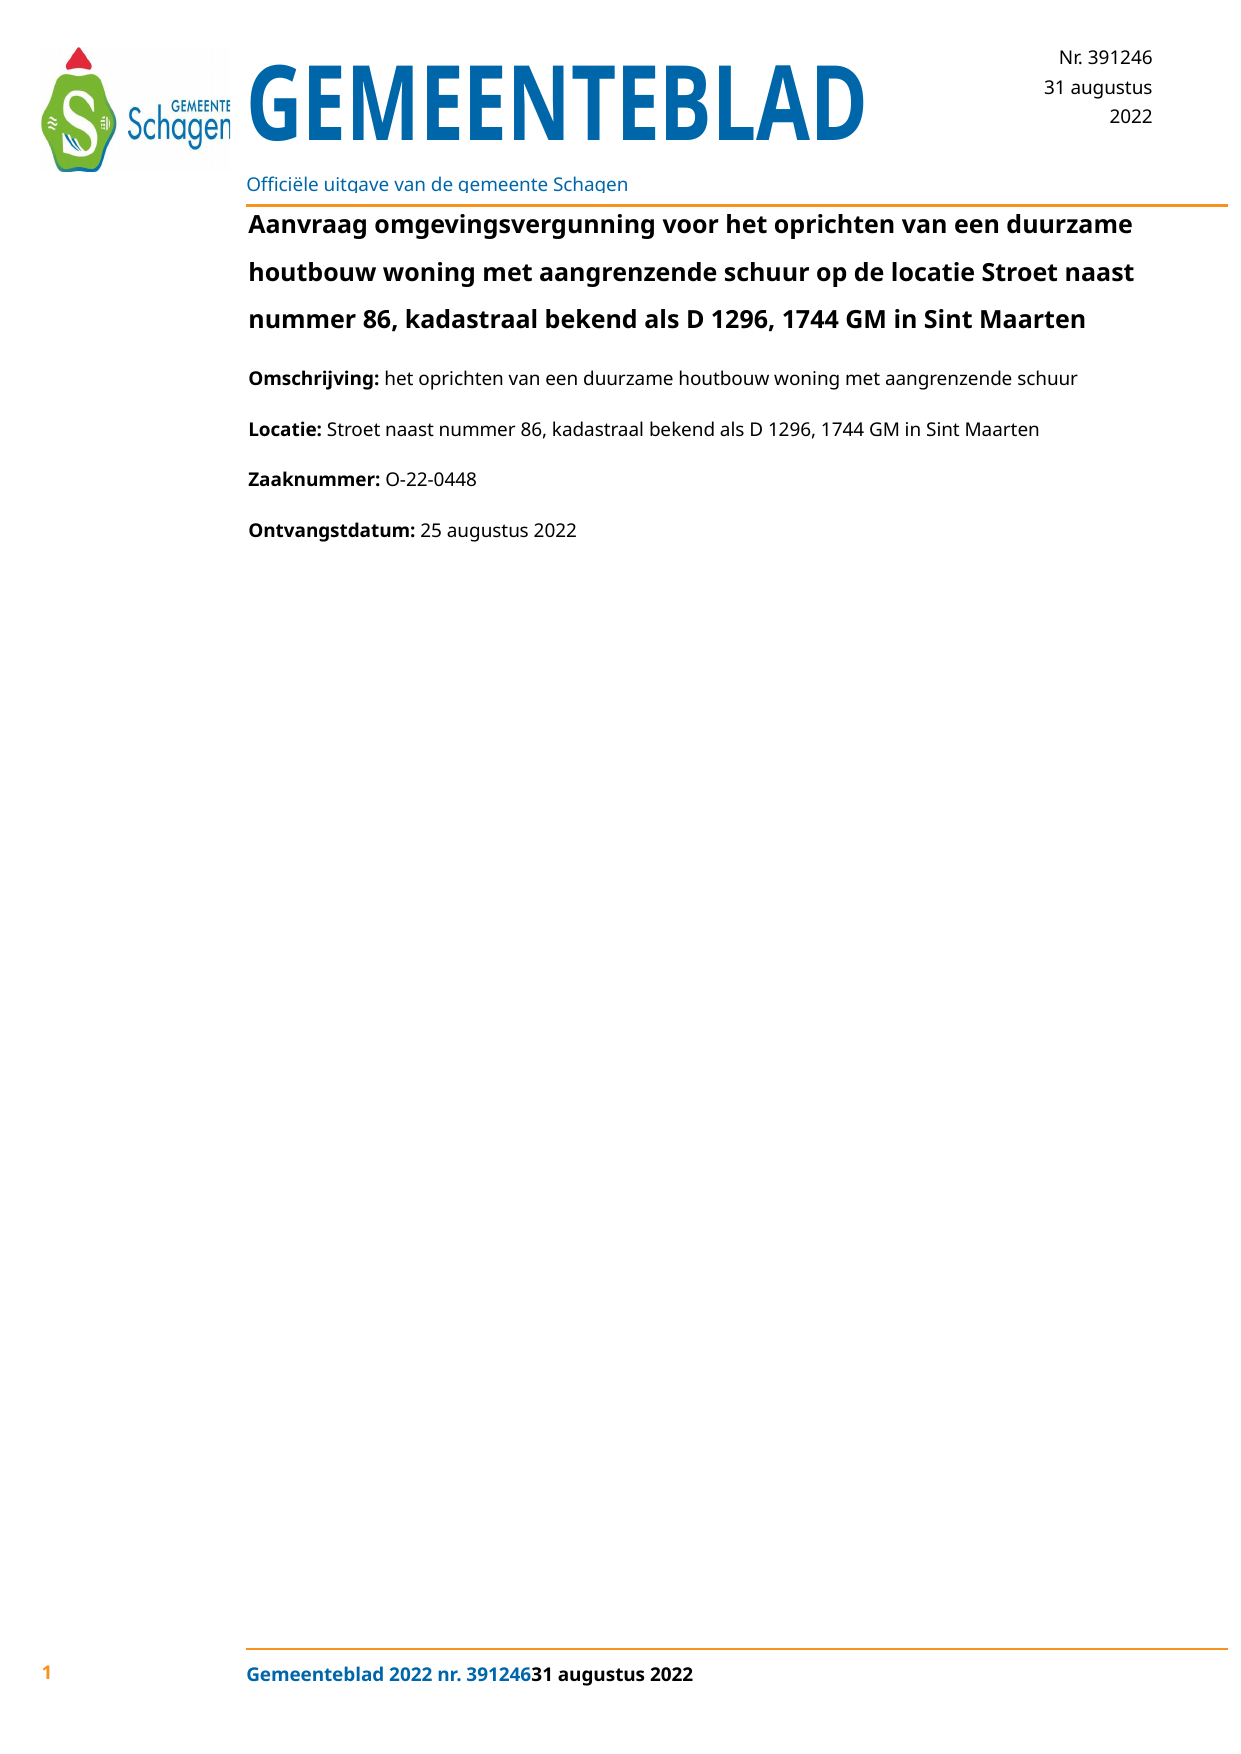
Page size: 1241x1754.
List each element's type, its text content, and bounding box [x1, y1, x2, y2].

picture [41, 47, 231, 172]
text Locatie: Stroet naast nummer 86, kadastraal bekend als D 1296, 1744 GM in Sint Maarten [248, 416, 1152, 442]
text Omschrijving: het oprichten van een duurzame houtbouw woning met aangrenzende schuur [248, 366, 1152, 391]
text Zaaknummer: O-22-0448 [248, 466, 1152, 492]
text Ontvangstdatum: 25 augustus 2022 [248, 517, 1152, 542]
text Aanvraag omgevingsvergunning voor het oprichten van een duurzame houtbouw woning met aangrenzende schuur op de locatie Stroet naast nummer 86, kadastraal bekend als D 1296, 1744 GM in Sint Maarten [248, 207, 1152, 336]
